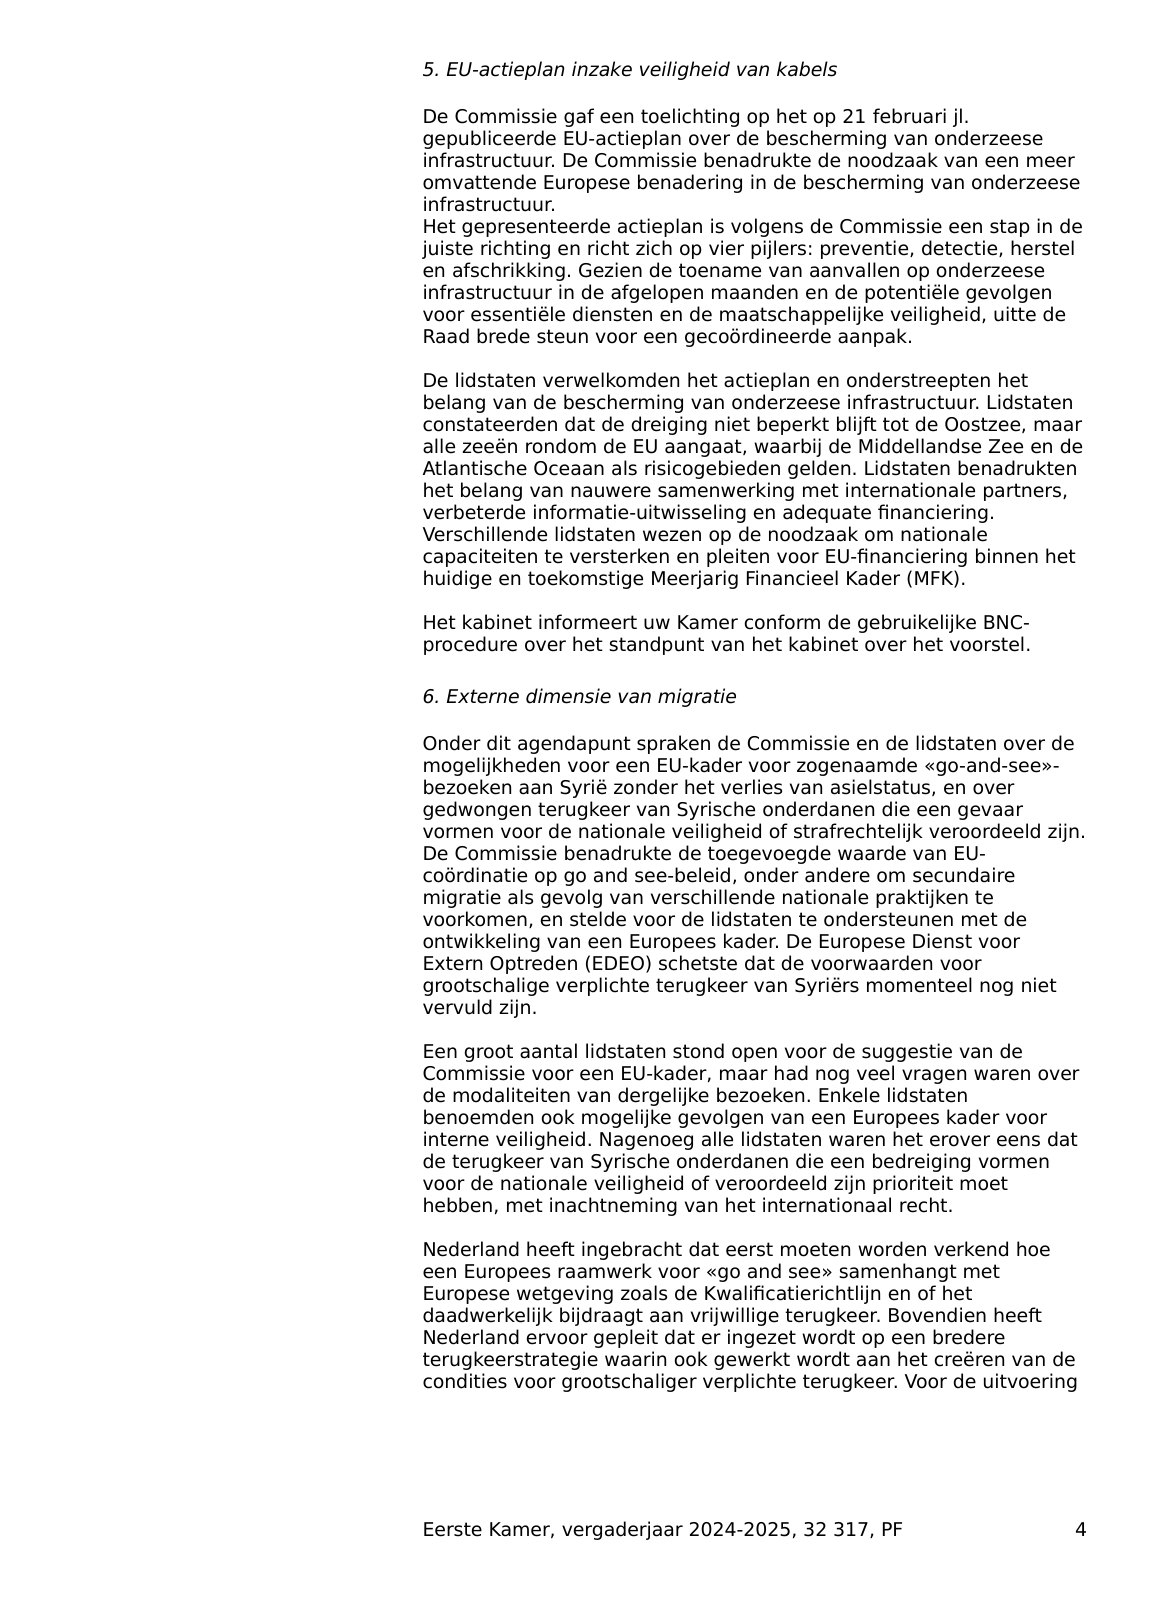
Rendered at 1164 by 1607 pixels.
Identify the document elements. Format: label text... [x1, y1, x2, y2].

text De Commissie gaf een toelichting op het op 21 februari jl. gepubliceerde EU-actieplan over de bescherming van onderzeese infrastructuur. De Commissie benadrukte de noodzaak van een meer omvattende Europese benadering in de bescherming van onderzeese infrastructuur. [422, 106, 1087, 216]
text Het gepresenteerde actieplan is volgens de Commissie een stap in de juiste richting en richt zich op vier pijlers: preventie, detectie, herstel en afschrikking. Gezien de toename van aanvallen op onderzeese infrastructuur in de afgelopen maanden en de potentiële gevolgen voor essentiële diensten en de maatschappelijke veiligheid, uitte de Raad brede steun voor een gecoördineerde aanpak. [422, 216, 1087, 348]
text De lidstaten verwelkomden het actieplan en onderstreepten het belang van de bescherming van onderzeese infrastructuur. Lidstaten constateerden dat de dreiging niet beperkt blijft tot de Oostzee, maar alle zeeën rondom de EU aangaat, waarbij de Middellandse Zee en de Atlantische Oceaan als risicogebieden gelden. Lidstaten benadrukten het belang van nauwere samenwerking met internationale partners, verbeterde informatie-uitwisseling en adequate financiering. Verschillende lidstaten wezen op de noodzaak om nationale capaciteiten te versterken en pleiten voor EU-financiering binnen het huidige en toekomstige Meerjarig Financieel Kader (MFK). [422, 370, 1087, 590]
subtitle 6. Externe dimensie van migratie [422, 686, 1087, 708]
subtitle 5. EU-actieplan inzake veiligheid van kabels [422, 59, 1087, 81]
text Een groot aantal lidstaten stond open voor de suggestie van de Commissie voor een EU-kader, maar had nog veel vragen waren over de modaliteiten van dergelijke bezoeken. Enkele lidstaten benoemden ook mogelijke gevolgen van een Europees kader voor interne veiligheid. Nagenoeg alle lidstaten waren het erover eens dat de terugkeer van Syrische onderdanen die een bedreiging vormen voor de nationale veiligheid of veroordeeld zijn prioriteit moet hebben, met inachtneming van het internationaal recht. [422, 1041, 1087, 1217]
text Het kabinet informeert uw Kamer conform de gebruikelijke BNC-procedure over het standpunt van het kabinet over het voorstel. [422, 612, 1087, 656]
text Nederland heeft ingebracht dat eerst moeten worden verkend hoe een Europees raamwerk voor «go and see» samenhangt met Europese wetgeving zoals de Kwalificatierichtlijn en of het daadwerkelijk bijdraagt aan vrijwillige terugkeer. Bovendien heeft Nederland ervoor gepleit dat er ingezet wordt op een bredere terugkeerstrategie waarin ook gewerkt wordt aan het creëren van de condities voor grootschaliger verplichte terugkeer. Voor de uitvoering [422, 1239, 1087, 1393]
text Onder dit agendapunt spraken de Commissie en de lidstaten over de mogelijkheden voor een EU-kader voor zogenaamde «go-and-see»-bezoeken aan Syrië zonder het verlies van asielstatus, en over gedwongen terugkeer van Syrische onderdanen die een gevaar vormen voor de nationale veiligheid of strafrechtelijk veroordeeld zijn. De Commissie benadrukte de toegevoegde waarde van EU-coördinatie op go and see-beleid, onder andere om secundaire migratie als gevolg van verschillende nationale praktijken te voorkomen, en stelde voor de lidstaten te ondersteunen met de ontwikkeling van een Europees kader. De Europese Dienst voor Extern Optreden (EDEO) schetste dat de voorwaarden voor grootschalige verplichte terugkeer van Syriërs momenteel nog niet vervuld zijn. [422, 733, 1087, 1019]
